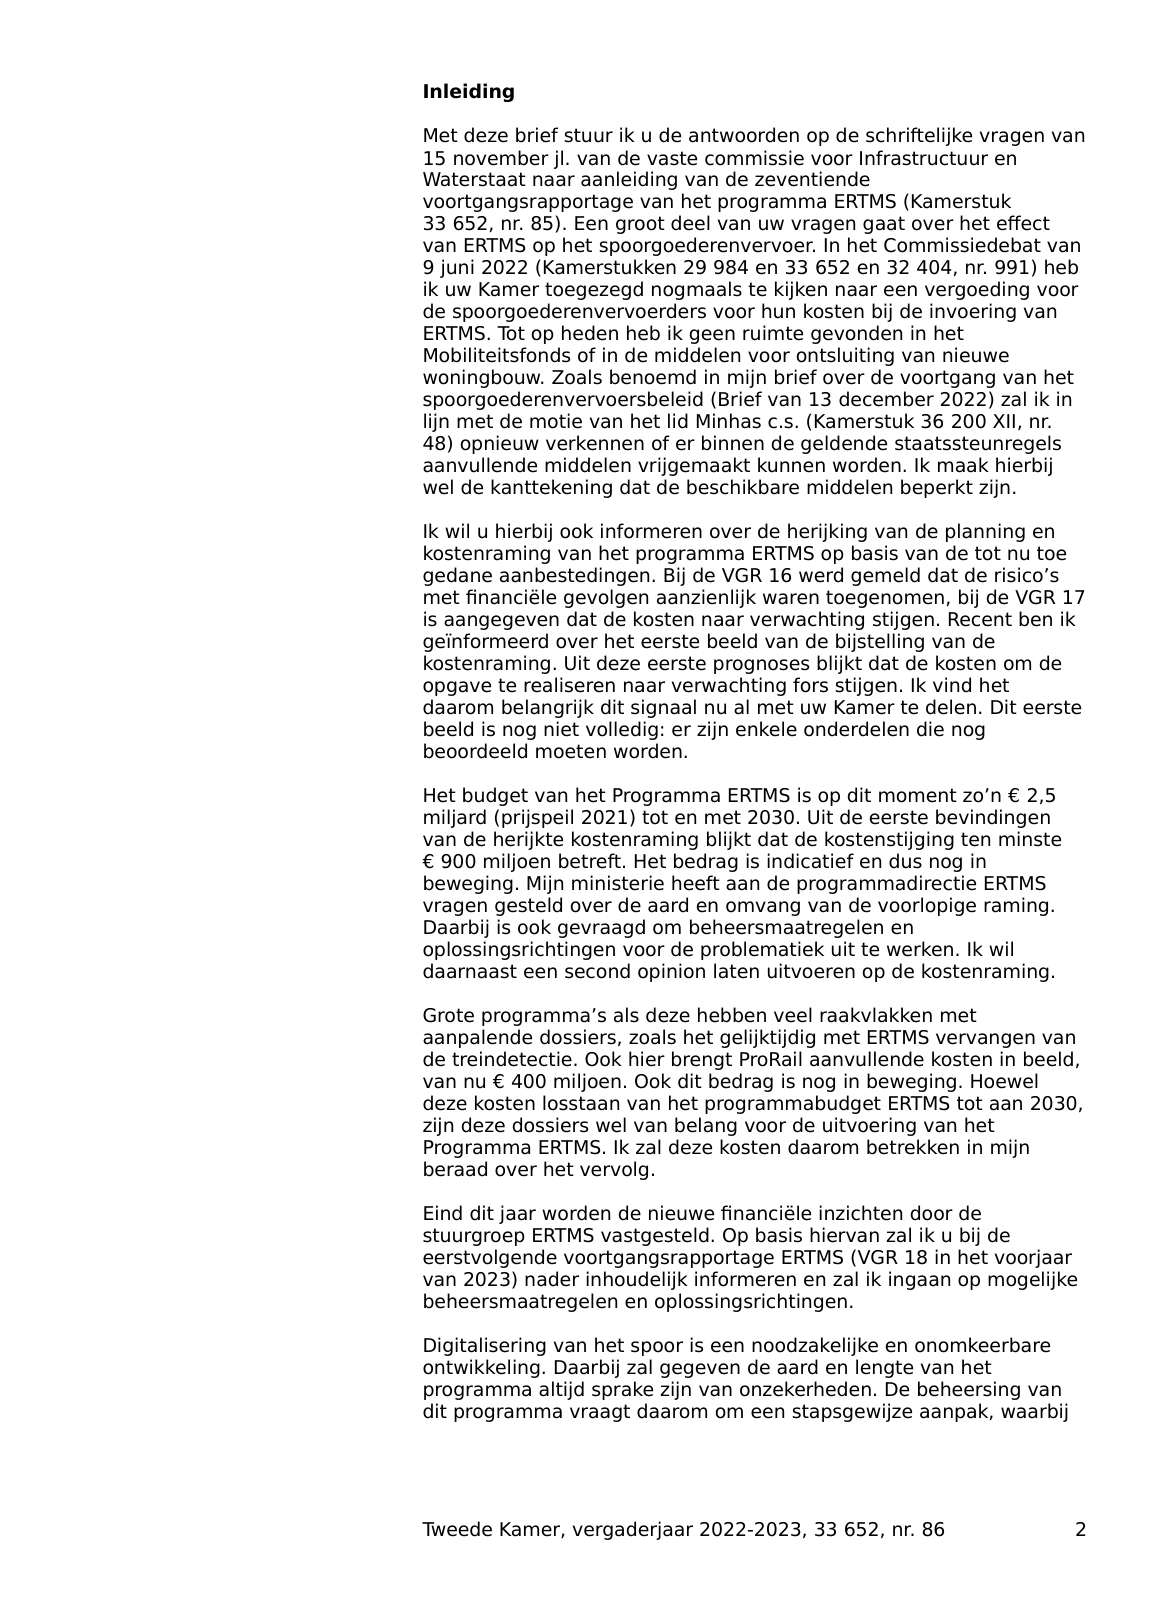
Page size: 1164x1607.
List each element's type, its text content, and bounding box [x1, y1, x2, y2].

text Grote programma’s als deze hebben veel raakvlakken met aanpalende dossiers, zoals het gelijktijdig met ERTMS vervangen van de treindetectie. Ook hier brengt ProRail aanvullende kosten in beeld, van nu € 400 miljoen. Ook dit bedrag is nog in beweging. Hoewel deze kosten losstaan van het programmabudget ERTMS tot aan 2030, zijn deze dossiers wel van belang voor de uitvoering van het Programma ERTMS. Ik zal deze kosten daarom betrekken in mijn beraad over het vervolg. [422, 1005, 1087, 1181]
text Het budget van het Programma ERTMS is op dit moment zo’n € 2,5 miljard (prijspeil 2021) tot en met 2030. Uit de eerste bevindingen van de herijkte kostenraming blijkt dat de kostenstijging ten minste € 900 miljoen betreft. Het bedrag is indicatief en dus nog in beweging. Mijn ministerie heeft aan de programmadirectie ERTMS vragen gesteld over de aard en omvang van de voorlopige raming. Daarbij is ook gevraagd om beheersmaatregelen en oplossingsrichtingen voor de problematiek uit te werken. Ik wil daarnaast een second opinion laten uitvoeren op de kostenraming. [422, 785, 1087, 983]
text Ik wil u hierbij ook informeren over de herijking van de planning en kostenraming van het programma ERTMS op basis van de tot nu toe gedane aanbestedingen. Bij de VGR 16 werd gemeld dat de risico’s met financiële gevolgen aanzienlijk waren toegenomen, bij de VGR 17 is aangegeven dat de kosten naar verwachting stijgen. Recent ben ik geïnformeerd over het eerste beeld van de bijstelling van de kostenraming. Uit deze eerste prognoses blijkt dat de kosten om de opgave te realiseren naar verwachting fors stijgen. Ik vind het daarom belangrijk dit signaal nu al met uw Kamer te delen. Dit eerste beeld is nog niet volledig: er zijn enkele onderdelen die nog beoordeeld moeten worden. [422, 521, 1087, 763]
text Met deze brief stuur ik u de antwoorden op de schriftelijke vragen van 15 november jl. van de vaste commissie voor Infrastructuur en Waterstaat naar aanleiding van de zeventiende voortgangsrapportage van het programma ERTMS (Kamerstuk 33 652, nr. 85). Een groot deel van uw vragen gaat over het effect van ERTMS op het spoorgoederenvervoer. In het Commissiedebat van 9 juni 2022 (Kamerstukken 29 984 en 33 652 en 32 404, nr. 991) heb ik uw Kamer toegezegd nogmaals te kijken naar een vergoeding voor de spoorgoederenvervoerders voor hun kosten bij de invoering van ERTMS. Tot op heden heb ik geen ruimte gevonden in het Mobiliteitsfonds of in de middelen voor ontsluiting van nieuwe woningbouw. Zoals benoemd in mijn brief over de voortgang van het spoorgoederenvervoersbeleid (Brief van 13 december 2022) zal ik in lijn met de motie van het lid Minhas c.s. (Kamerstuk 36 200 XII, nr. 48) opnieuw verkennen of er binnen de geldende staatssteunregels aanvullende middelen vrijgemaakt kunnen worden. Ik maak hierbij wel de kanttekening dat de beschikbare middelen beperkt zijn. [422, 125, 1087, 499]
subtitle Inleiding [422, 81, 1087, 103]
text Eind dit jaar worden de nieuwe financiële inzichten door de stuurgroep ERTMS vastgesteld. Op basis hiervan zal ik u bij de eerstvolgende voortgangsrapportage ERTMS (VGR 18 in het voorjaar van 2023) nader inhoudelijk informeren en zal ik ingaan op mogelijke beheersmaatregelen en oplossingsrichtingen. [422, 1203, 1087, 1313]
text Digitalisering van het spoor is een noodzakelijke en onomkeerbare ontwikkeling. Daarbij zal gegeven de aard en lengte van het programma altijd sprake zijn van onzekerheden. De beheersing van dit programma vraagt daarom om een stapsgewijze aanpak, waarbij [422, 1335, 1087, 1423]
